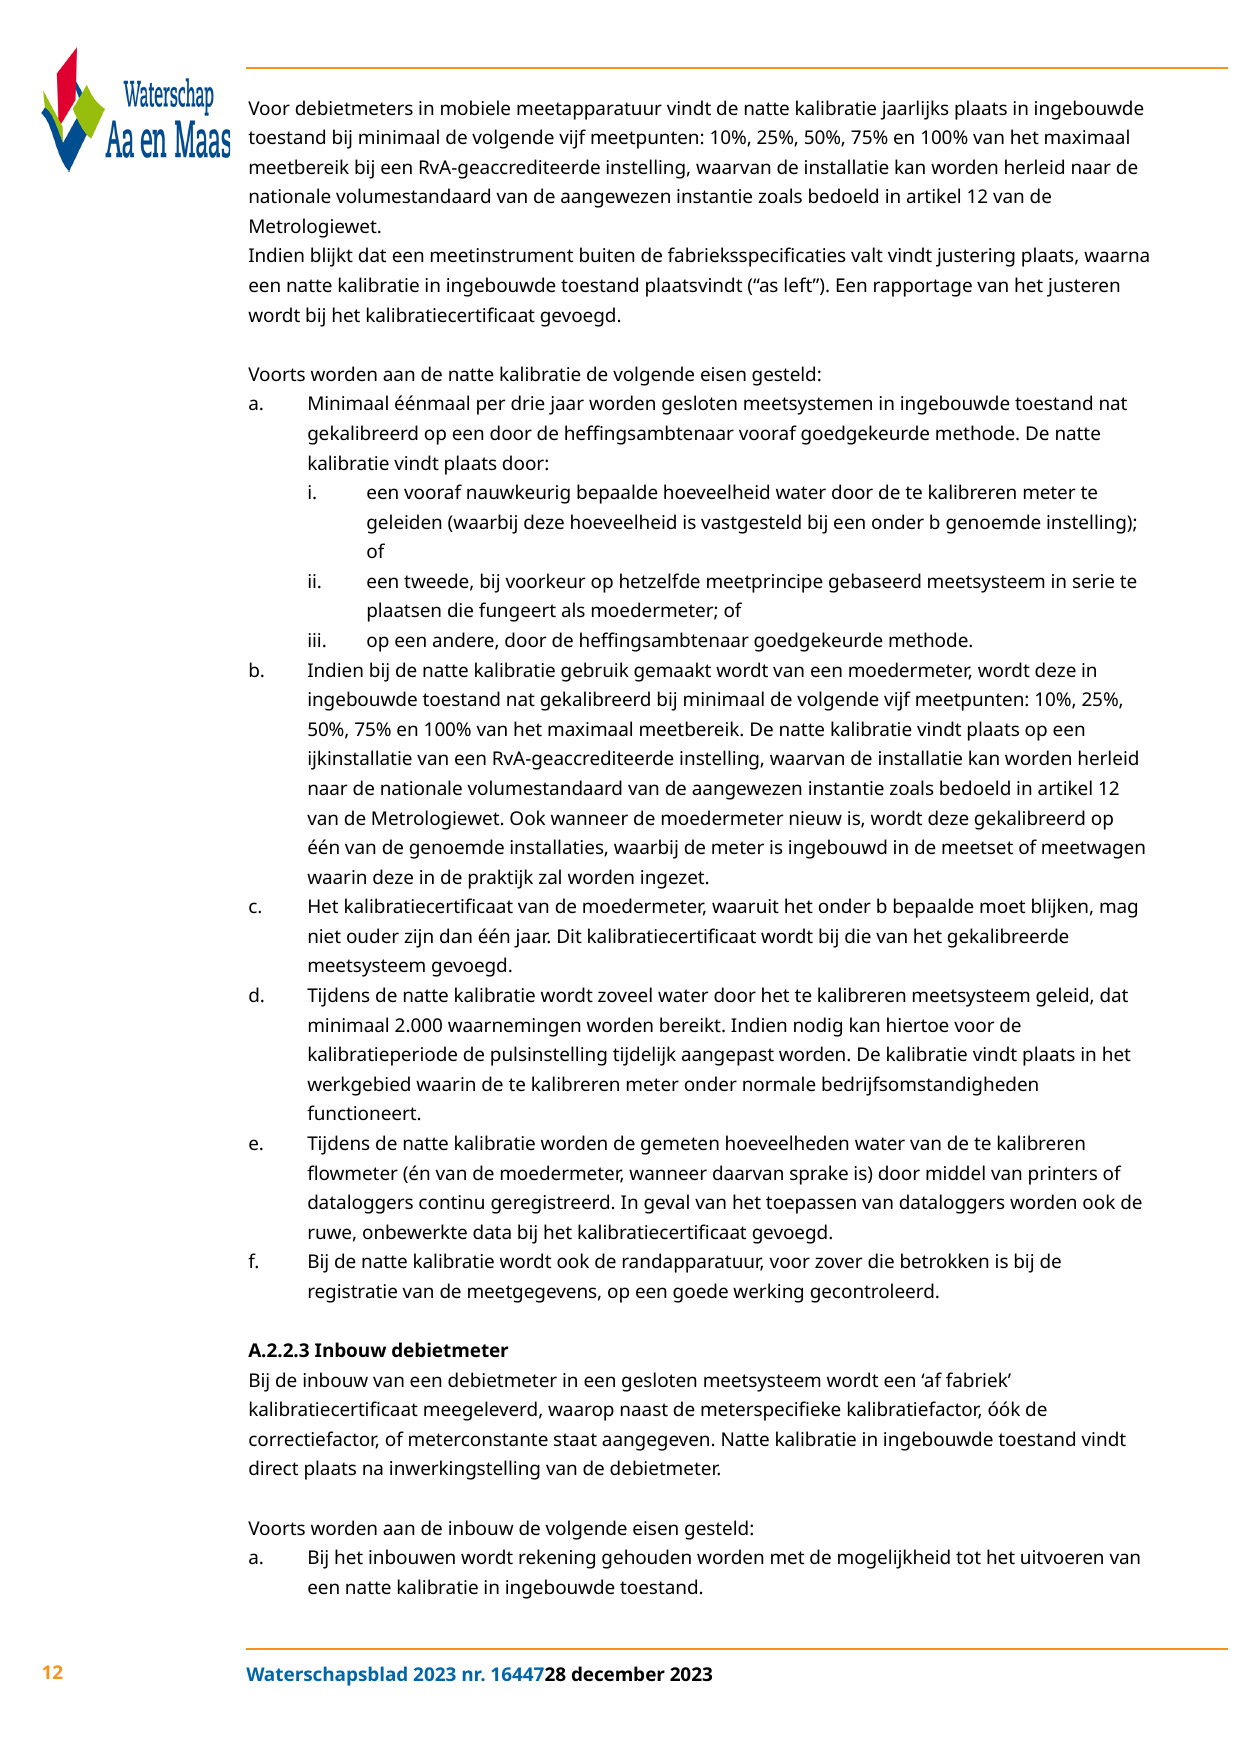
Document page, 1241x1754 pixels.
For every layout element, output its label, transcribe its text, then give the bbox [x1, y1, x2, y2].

text Voorts worden aan de inbouw de volgende eisen gesteld: [248, 1515, 1152, 1541]
list Bij de natte kalibratie wordt ook de randapparatuur, voor zover die betrokken is bij de registratie van de meetgegevens, op een goede werking gecontroleerd. [248, 1248, 1152, 1304]
list Minimaal éénmaal per drie jaar worden gesloten meetsystemen in ingebouwde toestand nat gekalibreerd op een door de heffingsambtenaar vooraf goedgekeurde methode. De natte kalibratie vindt plaats door: [248, 391, 1152, 476]
list Bij het inbouwen wordt rekening gehouden worden met de mogelijkheid tot het uitvoeren van een natte kalibratie in ingebouwde toestand. [248, 1544, 1152, 1600]
text Indien blijkt dat een meetinstrument buiten de fabrieksspecificaties valt vindt justering plaats, waarna een natte kalibratie in ingebouwde toestand plaatsvindt (“as left”). Een rapportage van het justeren wordt bij het kalibratiecertificaat gevoegd. [248, 243, 1152, 328]
list een tweede, bij voorkeur op hetzelfde meetprincipe gebaseerd meetsysteem in serie te plaatsen die fungeert als moedermeter; of [307, 568, 1152, 623]
list Het kalibratiecertificaat van de moedermeter, waaruit het onder b bepaalde moet blijken, mag niet ouder zijn dan één jaar. Dit kalibratiecertificaat wordt bij die van het gekalibreerde meetsysteem gevoegd. [248, 893, 1152, 978]
list een vooraf nauwkeurig bepaalde hoeveelheid water door de te kalibreren meter te geleiden (waarbij deze hoeveelheid is vastgesteld bij een onder b genoemde instelling); of [307, 479, 1152, 564]
list op een andere, door de heffingsambtenaar goedgekeurde methode. [307, 627, 1152, 653]
picture [41, 47, 231, 172]
text Voor debietmeters in mobiele meetapparatuur vindt de natte kalibratie jaarlijks plaats in ingebouwde toestand bij minimaal de volgende vijf meetpunten: 10%, 25%, 50%, 75% en 100% van het maximaal meetbereik bij een RvA-geaccrediteerde instelling, waarvan de installatie kan worden herleid naar de nationale volumestandaard van de aangewezen instantie zoals bedoeld in artikel 12 van de Metrologiewet. [248, 95, 1152, 239]
text Voorts worden aan de natte kalibratie de volgende eisen gesteld: [248, 361, 1152, 387]
list Tijdens de natte kalibratie wordt zoveel water door het te kalibreren meetsysteem geleid, dat minimaal 2.000 waarnemingen worden bereikt. Indien nodig kan hiertoe voor de kalibratieperiode de pulsinstelling tijdelijk aangepast worden. De kalibratie vindt plaats in het werkgebied waarin de te kalibreren meter onder normale bedrijfsomstandigheden functioneert. [248, 982, 1152, 1126]
text A.2.2.3 Inbouw debietmeter [248, 1337, 1152, 1363]
text Bij de inbouw van een debietmeter in een gesloten meetsysteem wordt een ‘af fabriek’ kalibratiecertificaat meegeleverd, waarop naast de meterspecifieke kalibratiefactor, óók de correctiefactor, of meterconstante staat aangegeven. Natte kalibratie in ingebouwde toestand vindt direct plaats na inwerkingstelling van de debietmeter. [248, 1367, 1152, 1481]
list Indien bij de natte kalibratie gebruik gemaakt wordt van een moedermeter, wordt deze in ingebouwde toestand nat gekalibreerd bij minimaal de volgende vijf meetpunten: 10%, 25%, 50%, 75% en 100% van het maximaal meetbereik. De natte kalibratie vindt plaats op een ijkinstallatie van een RvA-geaccrediteerde instelling, waarvan de installatie kan worden herleid naar de nationale volumestandaard van de aangewezen instantie zoals bedoeld in artikel 12 van de Metrologiewet. Ook wanneer de moedermeter nieuw is, wordt deze gekalibreerd op één van de genoemde installaties, waarbij de meter is ingebouwd in de meetset of meetwagen waarin deze in de praktijk zal worden ingezet. [248, 657, 1152, 890]
list Tijdens de natte kalibratie worden de gemeten hoeveelheden water van de te kalibreren flowmeter (én van de moedermeter, wanneer daarvan sprake is) door middel van printers of dataloggers continu geregistreerd. In geval van het toepassen van dataloggers worden ook de ruwe, onbewerkte data bij het kalibratiecertificaat gevoegd. [248, 1130, 1152, 1245]
